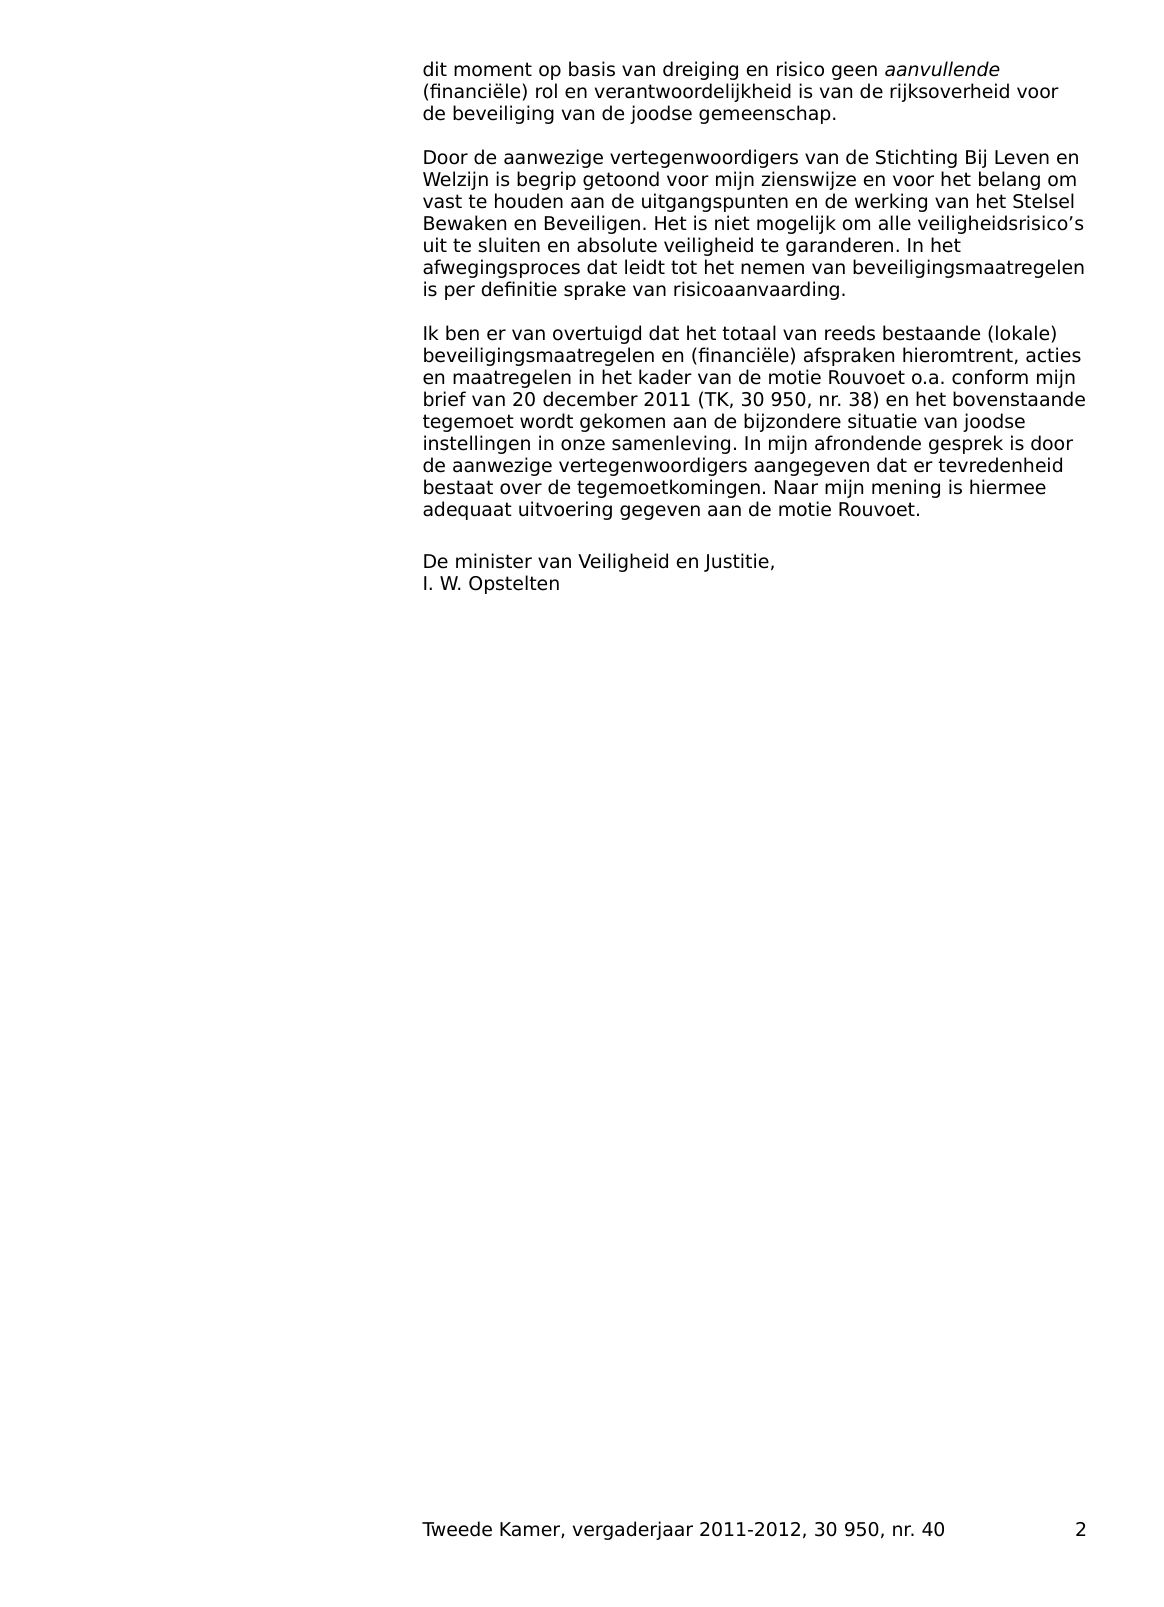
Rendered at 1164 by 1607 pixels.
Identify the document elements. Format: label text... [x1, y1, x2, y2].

text dit moment op basis van dreiging en risico geen aanvullende (financiële) rol en verantwoordelijkheid is van de rijksoverheid voor de beveiliging van de joodse gemeenschap. [422, 59, 1087, 125]
text Door de aanwezige vertegenwoordigers van de Stichting Bij Leven en Welzijn is begrip getoond voor mijn zienswijze en voor het belang om vast te houden aan de uitgangspunten en de werking van het Stelsel Bewaken en Beveiligen. Het is niet mogelijk om alle veiligheidsrisico’s uit te sluiten en absolute veiligheid te garanderen. In het afwegingsproces dat leidt tot het nemen van beveiligingsmaatregelen is per definitie sprake van risicoaanvaarding. [422, 147, 1087, 301]
text Ik ben er van overtuigd dat het totaal van reeds bestaande (lokale) beveiligingsmaatregelen en (financiële) afspraken hieromtrent, acties en maatregelen in het kader van de motie Rouvoet o.a. conform mijn brief van 20 december 2011 (TK, 30 950, nr. 38) en het bovenstaande tegemoet wordt gekomen aan de bijzondere situatie van joodse instellingen in onze samenleving. In mijn afrondende gesprek is door de aanwezige vertegenwoordigers aangegeven dat er tevredenheid bestaat over de tegemoetkomingen. Naar mijn mening is hiermee adequaat uitvoering gegeven aan de motie Rouvoet. [422, 323, 1087, 521]
text De minister van Veiligheid en Justitie, I. W. Opstelten [422, 551, 1087, 595]
